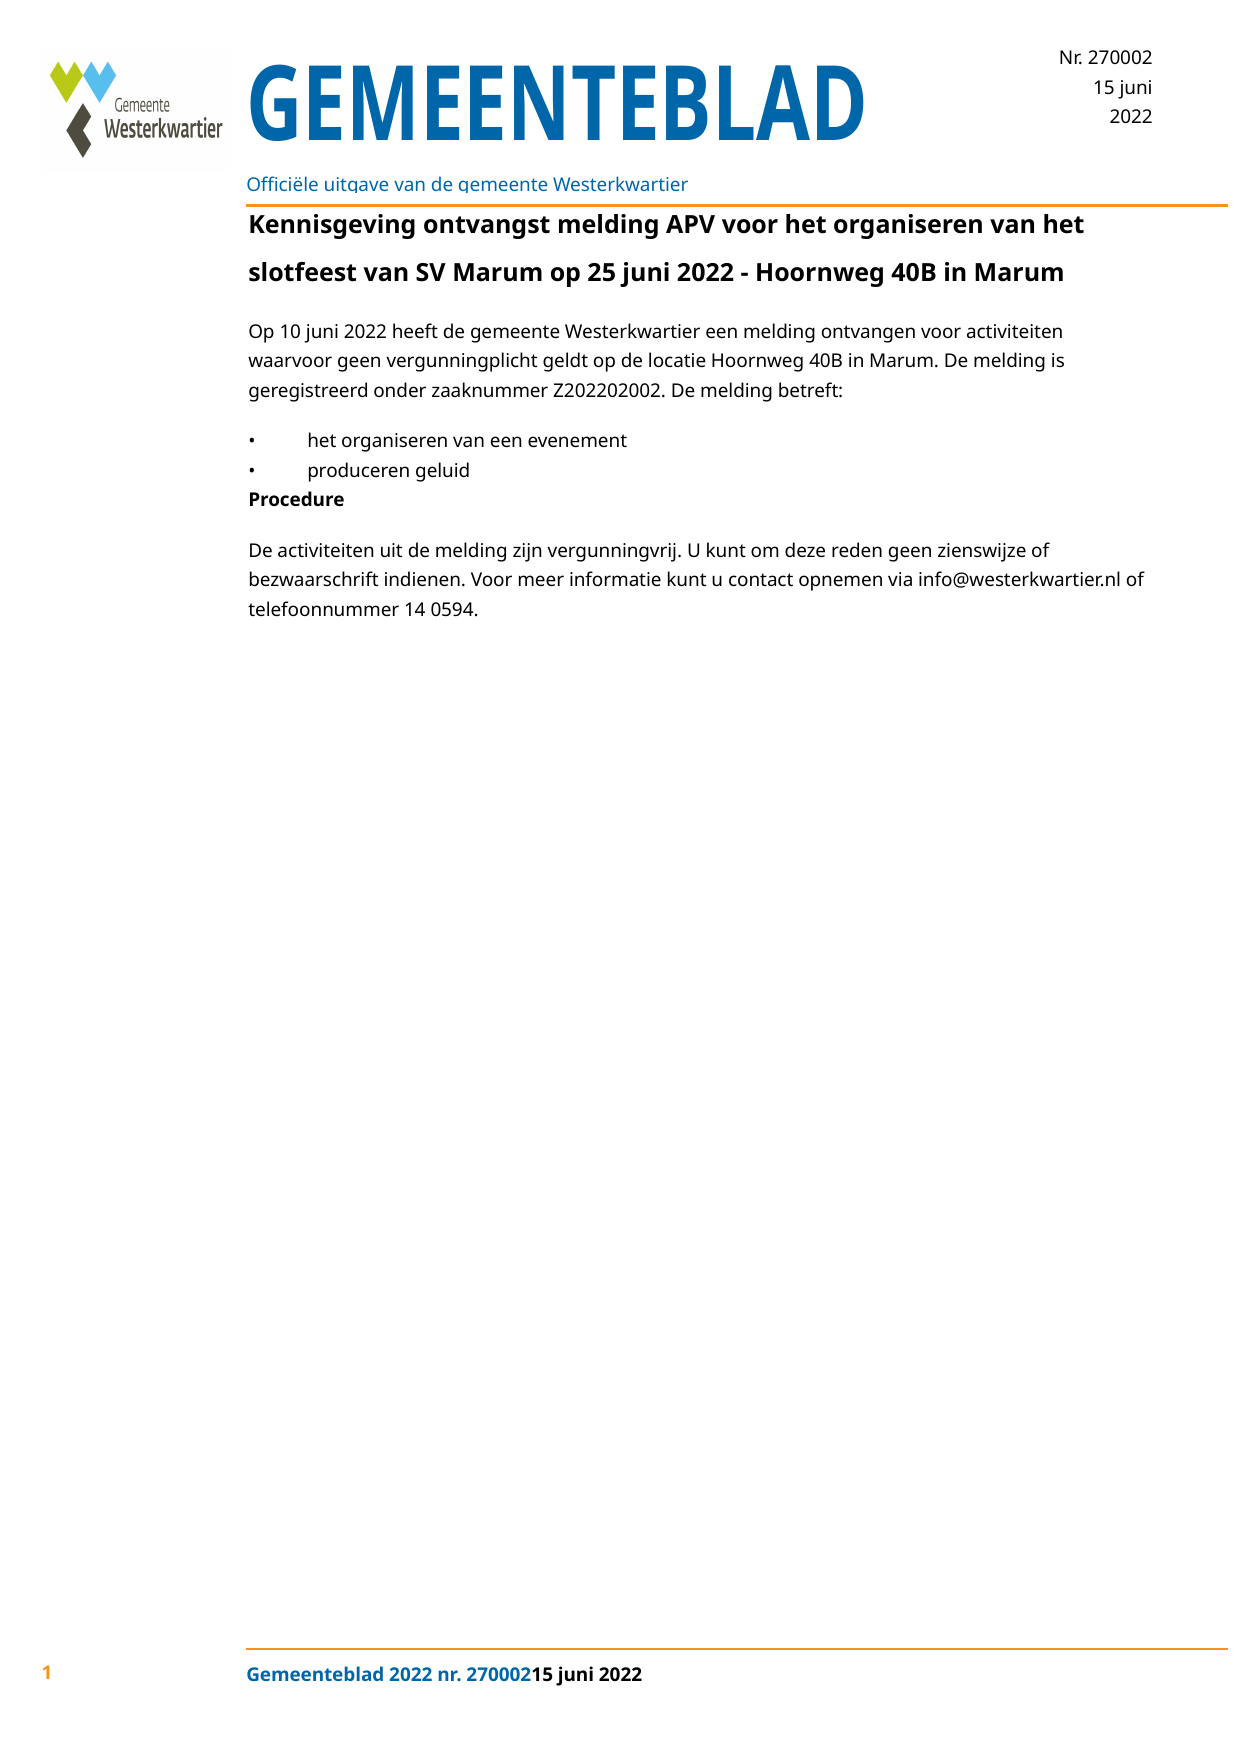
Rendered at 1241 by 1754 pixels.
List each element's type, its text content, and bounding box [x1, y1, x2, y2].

list het organiseren van een evenement [248, 427, 1152, 453]
text Kennisgeving ontvangst melding APV voor het organiseren van het slotfeest van SV Marum op 25 juni 2022 - Hoornweg 40B in Marum [248, 207, 1152, 288]
text Op 10 juni 2022 heeft de gemeente Westerkwartier een melding ontvangen voor activiteiten waarvoor geen vergunningplicht geldt op de locatie Hoornweg 40B in Marum. De melding is geregistreerd onder zaaknummer Z202202002. De melding betreft: [248, 318, 1152, 403]
picture [41, 47, 231, 172]
text De activiteiten uit de melding zijn vergunningvrij. U kunt om deze reden geen zienswijze of bezwaarschrift indienen. Voor meer informatie kunt u contact opnemen via info@westerkwartier.nl of telefoonnummer 14 0594. [248, 537, 1152, 622]
list produceren geluid [248, 457, 1152, 483]
text Procedure [248, 487, 1152, 512]
